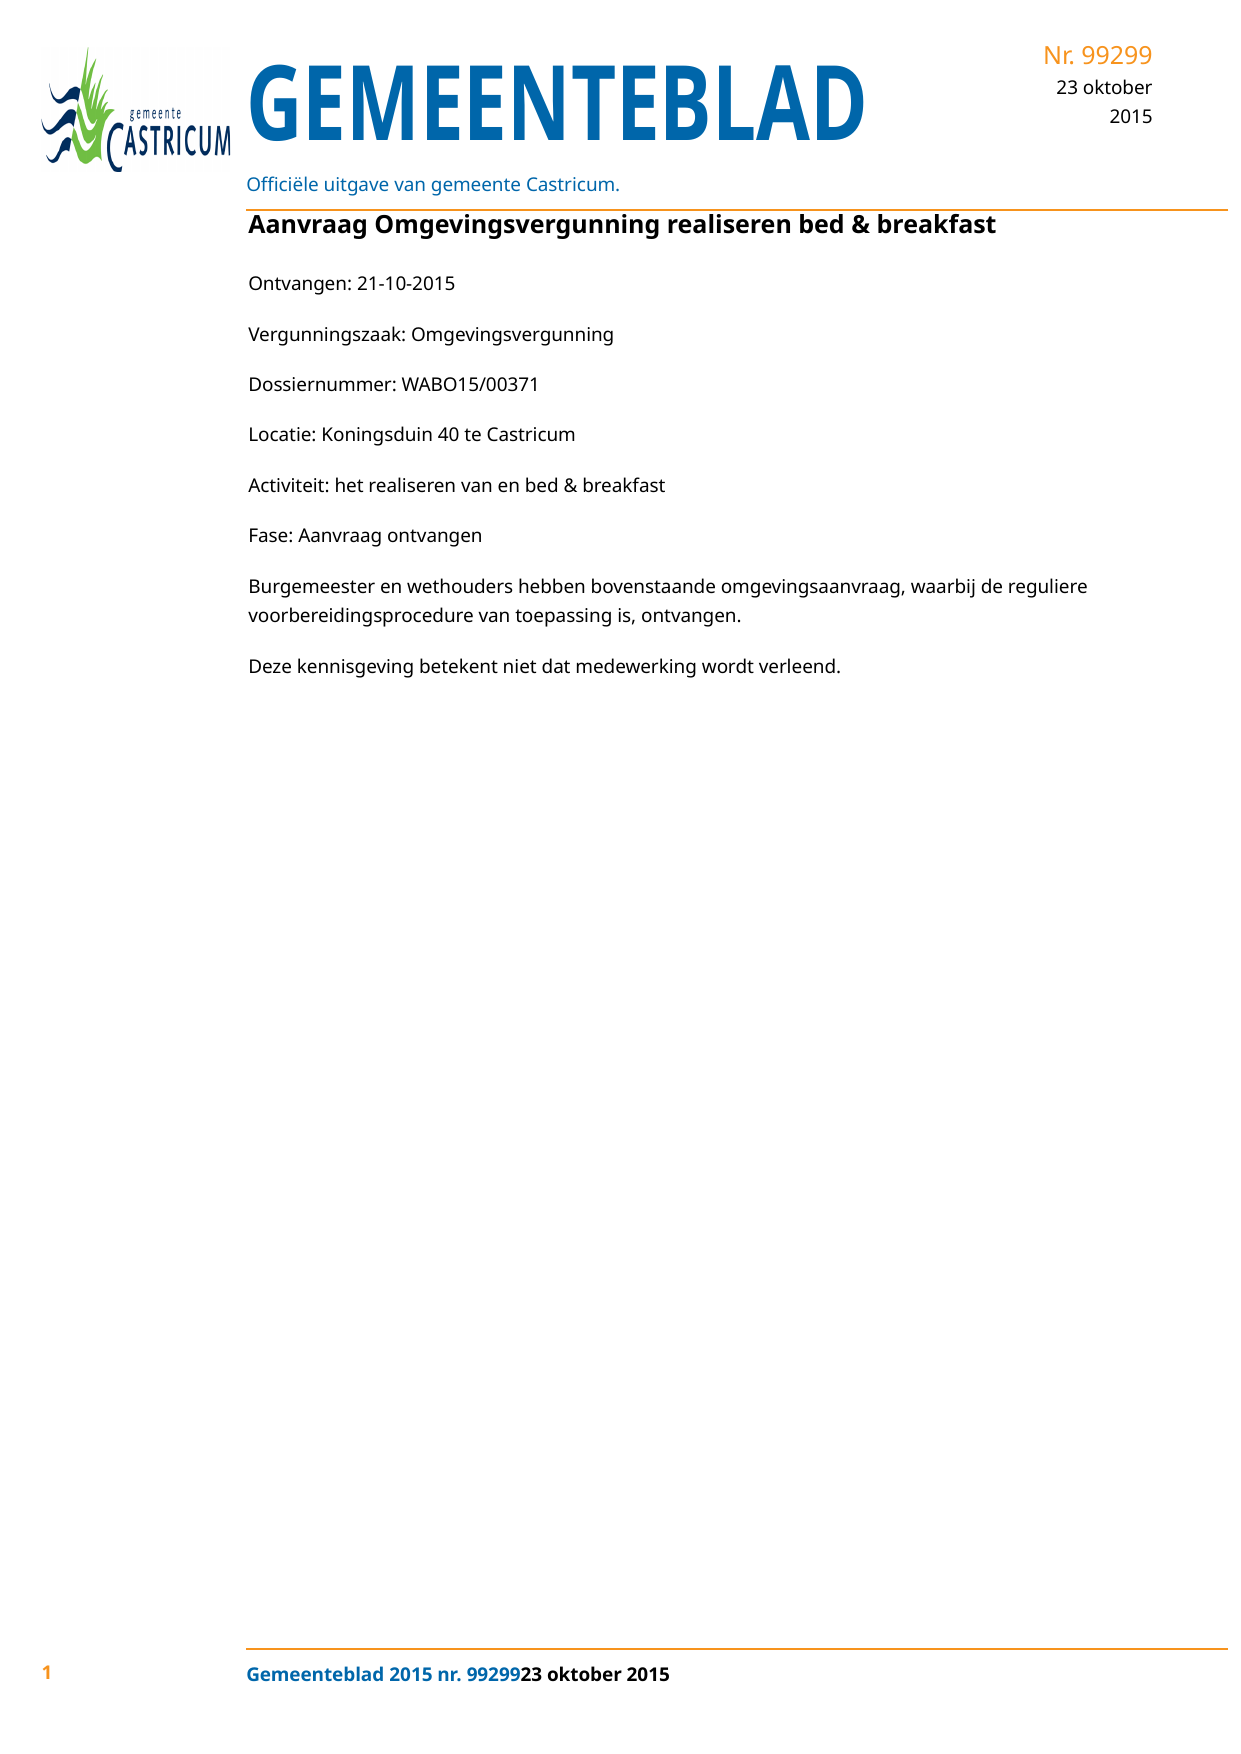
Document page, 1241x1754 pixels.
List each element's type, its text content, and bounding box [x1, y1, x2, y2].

text Dossiernummer: WABO15/00371 [248, 371, 1152, 397]
text Locatie: Koningsduin 40 te Castricum [248, 422, 1152, 447]
picture [41, 47, 231, 172]
text Ontvangen: 21-10-2015 [248, 270, 1152, 296]
text Vergunningszaak: Omgevingsvergunning [248, 321, 1152, 346]
text Aanvraag Omgevingsvergunning realiseren bed & breakfast [248, 211, 1152, 241]
text Activiteit: het realiseren van en bed & breakfast [248, 472, 1152, 498]
text Fase: Aanvraag ontvangen [248, 522, 1152, 548]
text Deze kennisgeving betekent niet dat medewerking wordt verleend. [248, 653, 1152, 678]
text Burgemeester en wethouders hebben bovenstaande omgevingsaanvraag, waarbij de reguliere voorbereidingsprocedure van toepassing is, ontvangen. [248, 573, 1152, 628]
